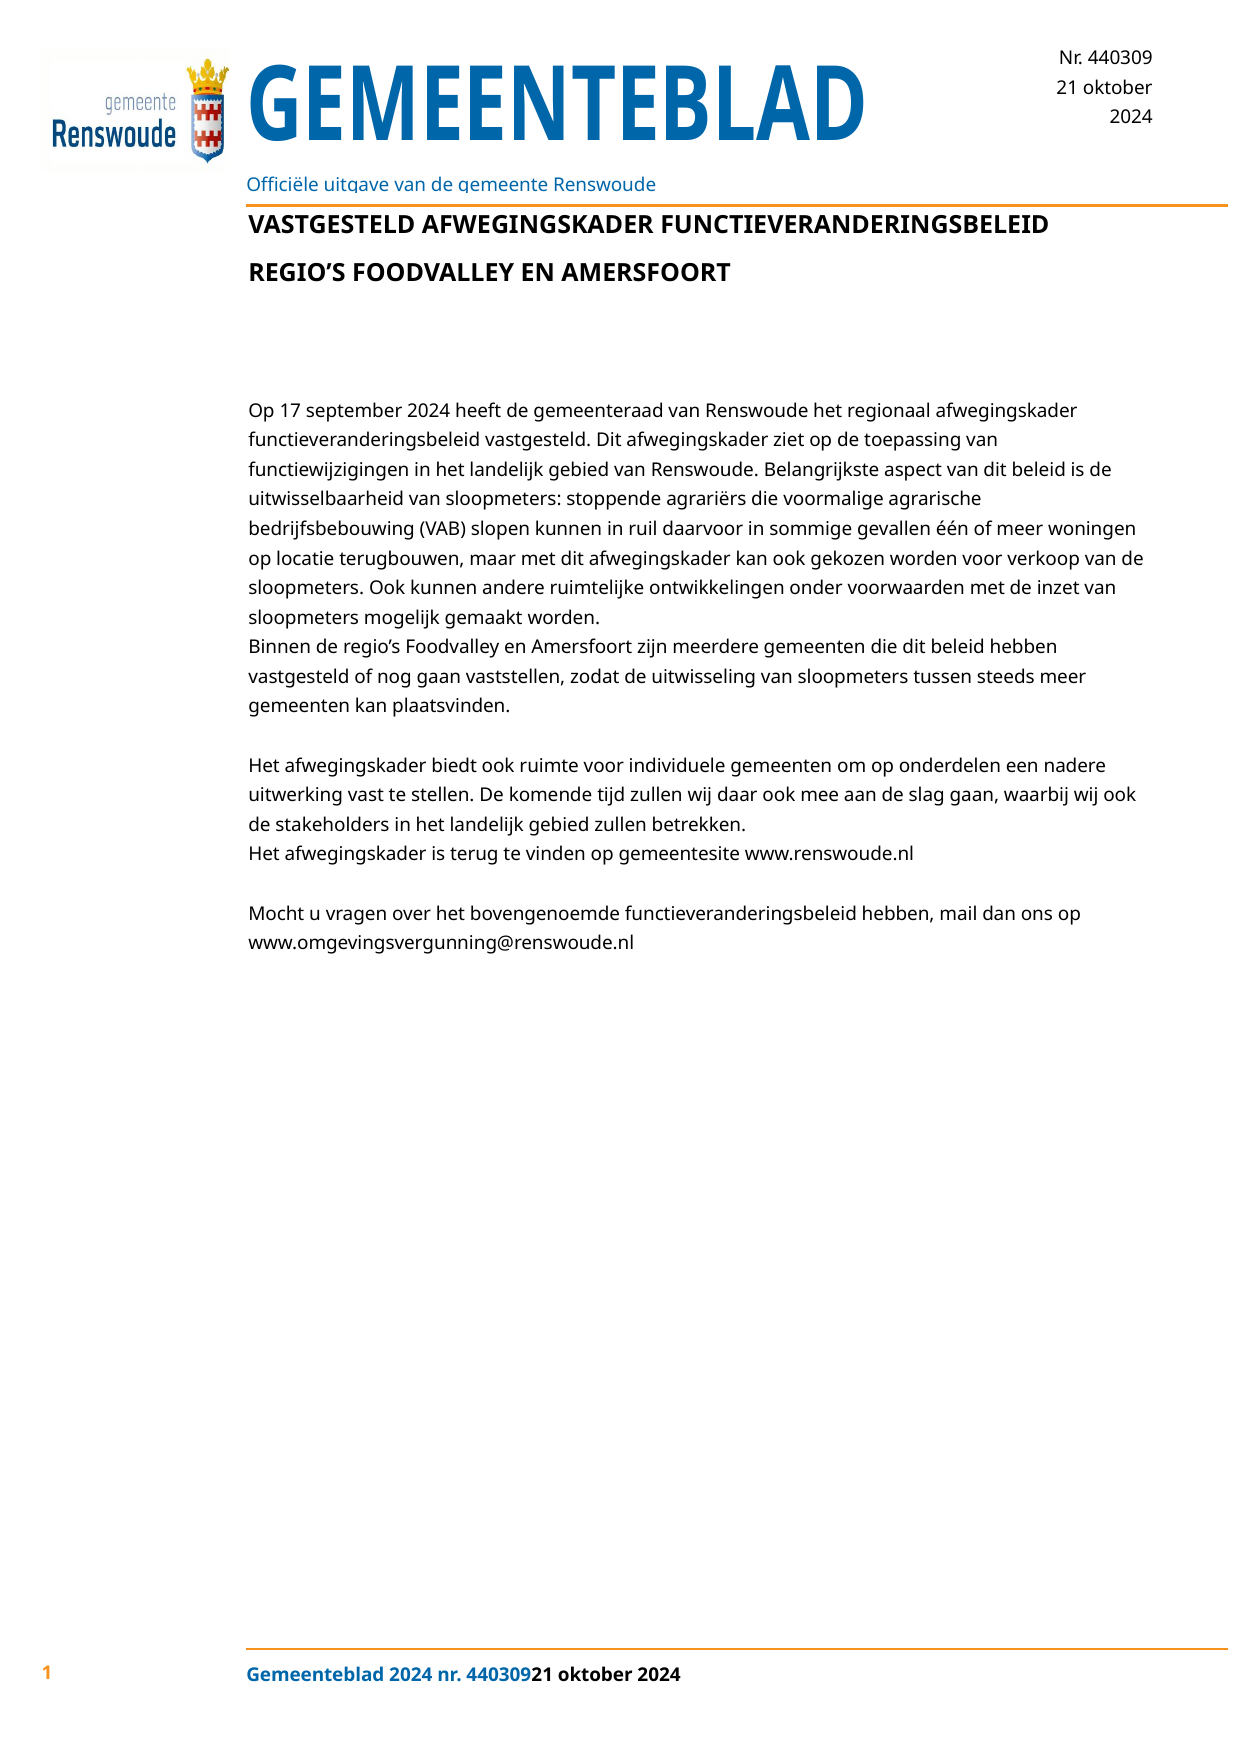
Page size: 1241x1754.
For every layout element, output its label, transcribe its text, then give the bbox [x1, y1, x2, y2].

text Binnen de regio’s Foodvalley en Amersfoort zijn meerdere gemeenten die dit beleid hebben vastgesteld of nog gaan vaststellen, zodat de uitwisseling van sloopmeters tussen steeds meer gemeenten kan plaatsvinden. [248, 633, 1152, 718]
text VASTGESTELD AFWEGINGSKADER FUNCTIEVERANDERINGSBELEID REGIO’S FOODVALLEY EN AMERSFOORT [248, 207, 1152, 288]
text Mocht u vragen over het bovengenoemde functieveranderingsbeleid hebben, mail dan ons op www.omgevingsvergunning@renswoude.nl [248, 900, 1152, 955]
text Het afwegingskader is terug te vinden op gemeentesite www.renswoude.nl [248, 841, 1152, 866]
picture [41, 47, 231, 172]
text Het afwegingskader biedt ook ruimte voor individuele gemeenten om op onderdelen een nadere uitwerking vast te stellen. De komende tijd zullen wij daar ook mee aan de slag gaan, waarbij wij ook de stakeholders in het landelijk gebied zullen betrekken. [248, 752, 1152, 837]
text Op 17 september 2024 heeft de gemeenteraad van Renswoude het regionaal afwegingskader functieveranderingsbeleid vastgesteld. Dit afwegingskader ziet op de toepassing van functiewijzigingen in het landelijk gebied van Renswoude. Belangrijkste aspect van dit beleid is de uitwisselbaarheid van sloopmeters: stoppende agrariërs die voormalige agrarische bedrijfsbebouwing (VAB) slopen kunnen in ruil daarvoor in sommige gevallen één of meer woningen op locatie terugbouwen, maar met dit afwegingskader kan ook gekozen worden voor verkoop van de sloopmeters. Ook kunnen andere ruimtelijke ontwikkelingen onder voorwaarden met de inzet van sloopmeters mogelijk gemaakt worden. [248, 397, 1152, 629]
